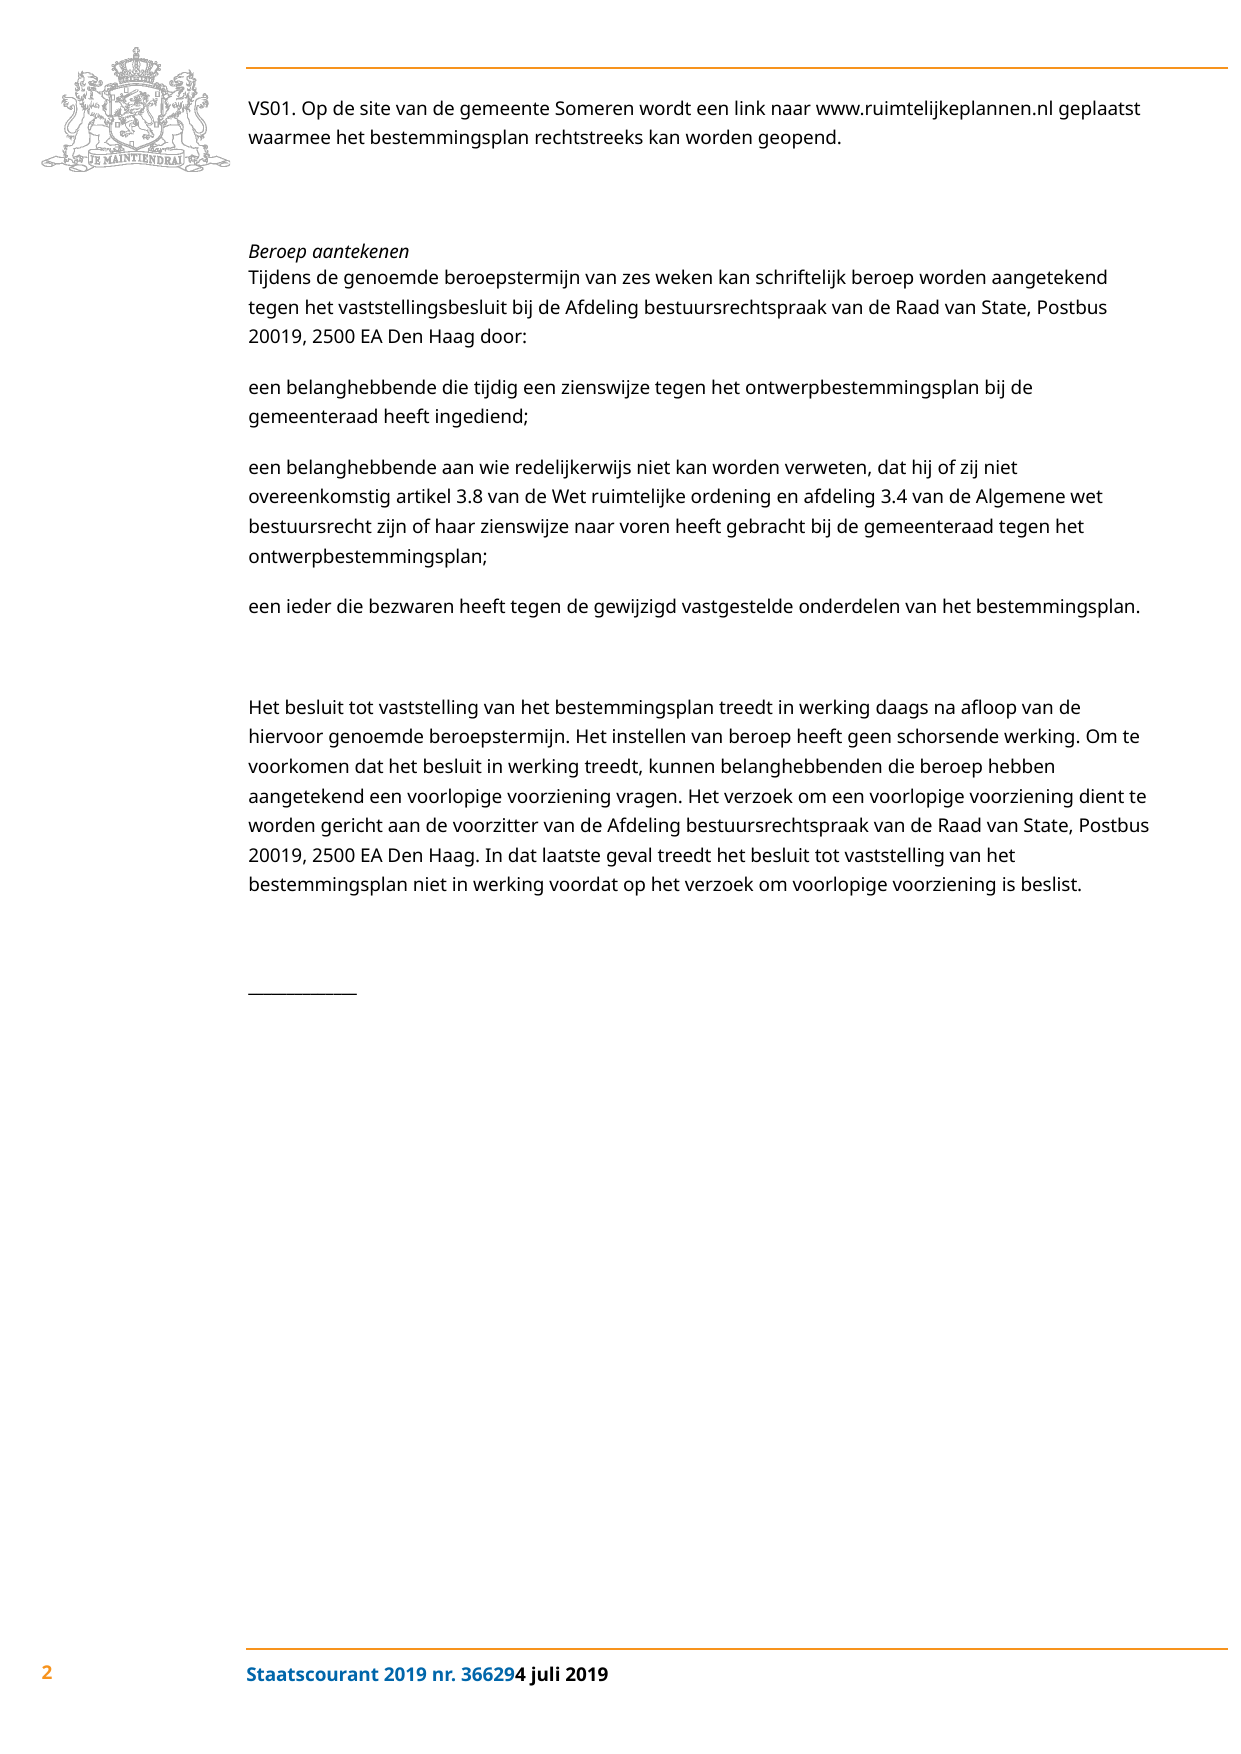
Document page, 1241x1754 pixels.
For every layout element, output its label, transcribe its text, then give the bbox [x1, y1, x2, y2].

text Beroep aantekenen [248, 239, 1152, 264]
text Het besluit tot vaststelling van het bestemmingsplan treedt in werking daags na afloop van de hiervoor genoemde beroepstermijn. Het instellen van beroep heeft geen schorsende werking. Om te voorkomen dat het besluit in werking treedt, kunnen belanghebbenden die beroep hebben aangetekend een voorlopige voorziening vragen. Het verzoek om een voorlopige voorziening dient te worden gericht aan de voorzitter van de Afdeling bestuursrechtspraak van de Raad van State, Postbus 20019, 2500 EA Den Haag. In dat laatste geval treedt het besluit tot vaststelling van het bestemmingsplan niet in werking voordat op het verzoek om voorlopige voorziening is beslist. [248, 694, 1152, 897]
text ______________ [248, 972, 1152, 998]
text Tijdens de genoemde beroepstermijn van zes weken kan schriftelijk beroep worden aangetekend tegen het vaststellingsbesluit bij de Afdeling bestuursrechtspraak van de Raad van State, Postbus 20019, 2500 EA Den Haag door: [248, 264, 1152, 349]
text een belanghebbende die tijdig een zienswijze tegen het ontwerpbestemmingsplan bij de gemeenteraad heeft ingediend; [248, 374, 1152, 429]
text VS01. Op de site van de gemeente Someren wordt een link naar www.ruimtelijkeplannen.nl geplaatst waarmee het bestemmingsplan rechtstreeks kan worden geopend. [248, 95, 1152, 150]
text een ieder die bezwaren heeft tegen de gewijzigd vastgestelde onderdelen van het bestemmingsplan. [248, 593, 1152, 619]
picture [41, 47, 231, 172]
text een belanghebbende aan wie redelijkerwijs niet kan worden verweten, dat hij of zij niet overeenkomstig artikel 3.8 van de Wet ruimtelijke ordening en afdeling 3.4 van de Algemene wet bestuursrecht zijn of haar zienswijze naar voren heeft gebracht bij de gemeenteraad tegen het ontwerpbestemmingsplan; [248, 454, 1152, 568]
